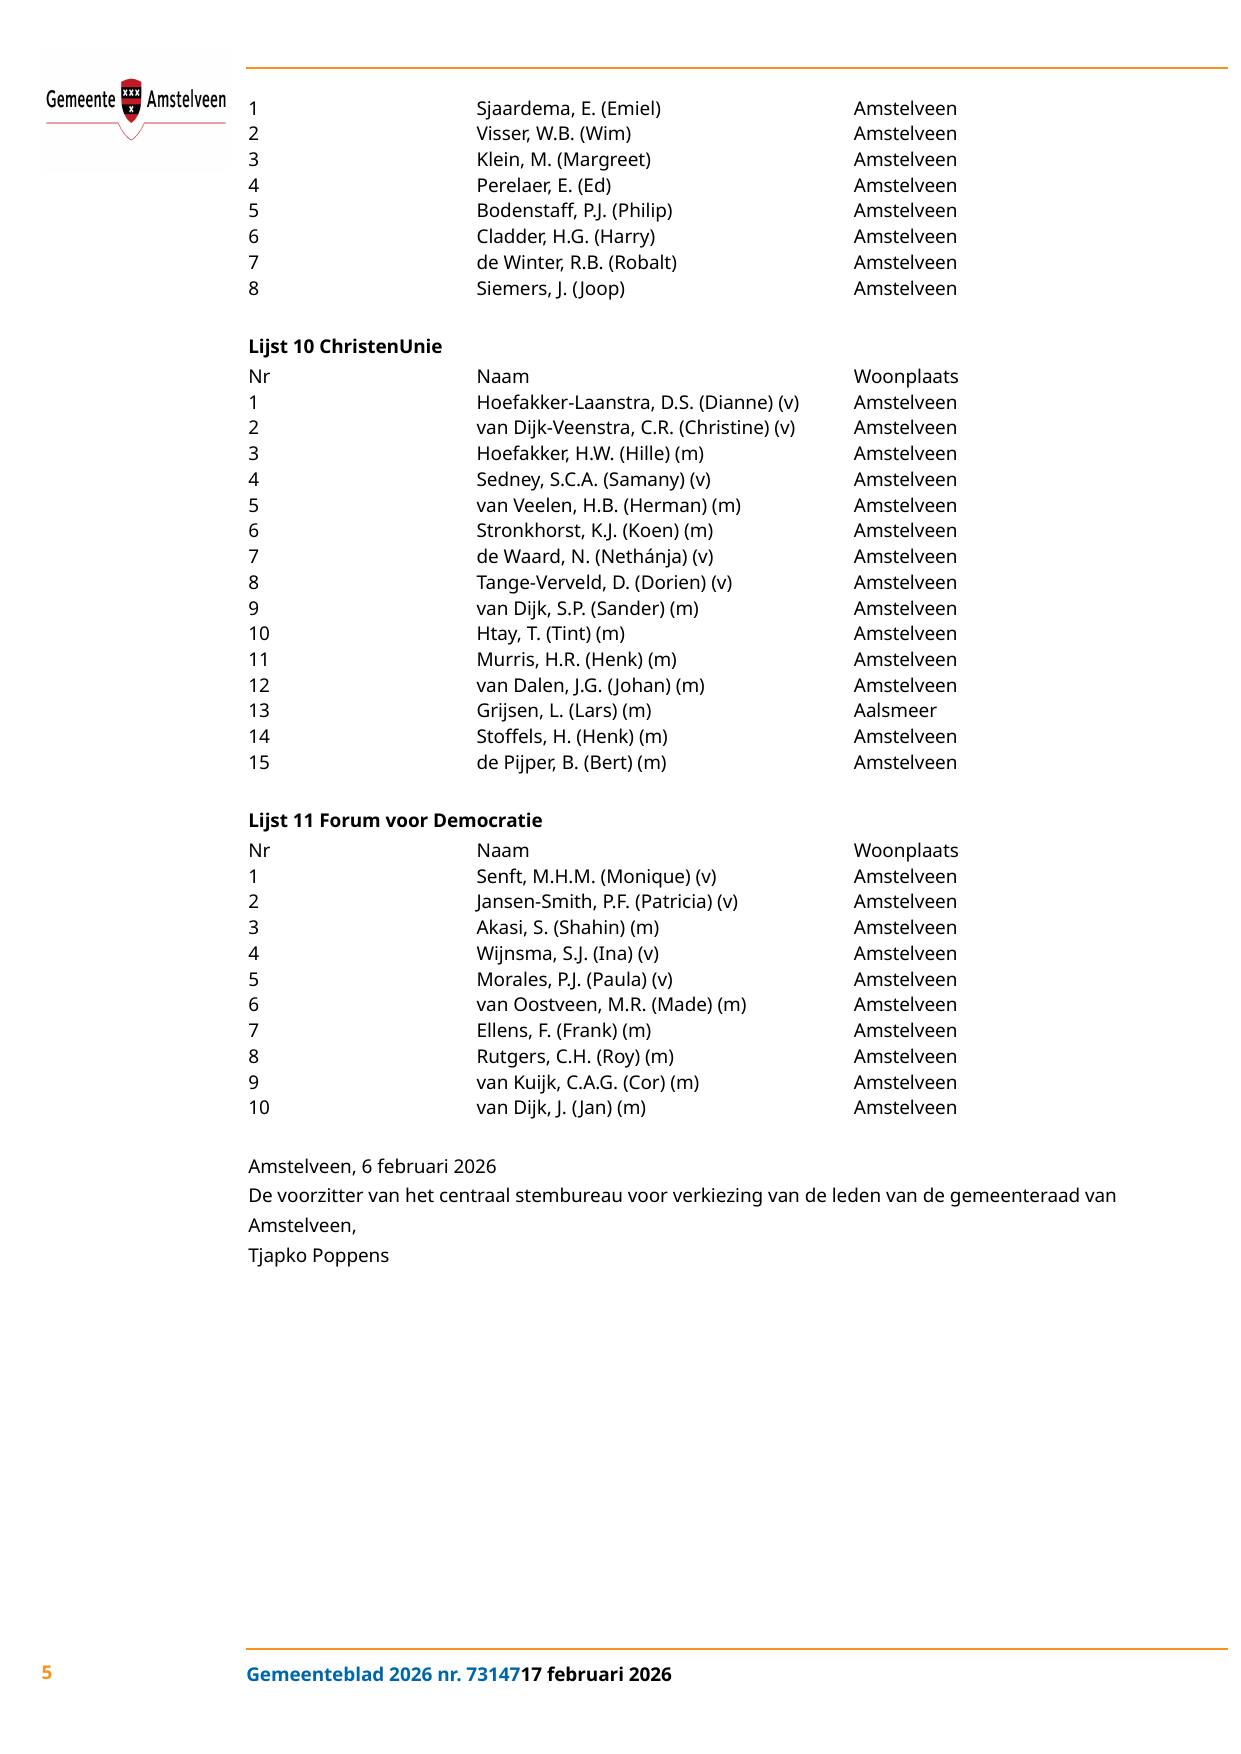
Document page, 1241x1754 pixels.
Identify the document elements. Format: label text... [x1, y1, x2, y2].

table_cell 9 [248, 595, 476, 620]
table_cell de Pijper, B. (Bert) (m) [476, 749, 854, 775]
table_cell Amstelveen [854, 1069, 1152, 1094]
table_cell Amstelveen [854, 1095, 1152, 1120]
table_cell Amstelveen [854, 466, 1152, 492]
text Lijst 11 Forum voor Democratie [248, 808, 1152, 833]
table_cell Amstelveen [854, 518, 1152, 543]
table_cell 7 [248, 543, 476, 569]
table_cell Amstelveen [854, 95, 1152, 121]
table_cell Siemers, J. (Joop) [476, 275, 854, 301]
table_cell 2 [248, 121, 476, 146]
table_cell Amstelveen [854, 646, 1152, 672]
table_header Nr [248, 837, 476, 863]
table_cell Bodenstaff, P.J. (Philip) [476, 198, 854, 223]
table_cell Amstelveen [854, 966, 1152, 992]
table_cell 9 [248, 1069, 476, 1094]
table_cell Htay, T. (Tint) (m) [476, 620, 854, 646]
table_cell 8 [248, 1043, 476, 1069]
table_cell 10 [248, 620, 476, 646]
table_cell Senft, M.H.M. (Monique) (v) [476, 863, 854, 889]
table_cell 11 [248, 646, 476, 672]
table_cell de Waard, N. (Nethánja) (v) [476, 543, 854, 569]
table_cell van Veelen, H.B. (Herman) (m) [476, 492, 854, 517]
table_cell van Oostveen, M.R. (Made) (m) [476, 992, 854, 1017]
table_cell 3 [248, 440, 476, 466]
table_header Naam [476, 363, 854, 389]
table_cell Visser, W.B. (Wim) [476, 121, 854, 146]
table_cell Amstelveen [854, 889, 1152, 914]
table_cell van Dijk, J. (Jan) (m) [476, 1095, 854, 1120]
table_cell 1 [248, 863, 476, 889]
table_cell Klein, M. (Margreet) [476, 146, 854, 172]
table_cell van Kuijk, C.A.G. (Cor) (m) [476, 1069, 854, 1094]
table_cell Stoffels, H. (Henk) (m) [476, 723, 854, 749]
table_cell Amstelveen [854, 249, 1152, 275]
table_cell 4 [248, 940, 476, 966]
table_cell van Dalen, J.G. (Johan) (m) [476, 672, 854, 698]
table_cell 1 [248, 95, 476, 121]
table_cell Amstelveen [854, 389, 1152, 414]
text Amstelveen, 6 februari 2026 [248, 1153, 1152, 1179]
table_cell Amstelveen [854, 672, 1152, 698]
table_cell 6 [248, 224, 476, 249]
table_cell 3 [248, 915, 476, 940]
table_cell Hoefakker-Laanstra, D.S. (Dianne) (v) [476, 389, 854, 414]
table_header Nr [248, 363, 476, 389]
table_cell 7 [248, 1018, 476, 1043]
table_cell Ellens, F. (Frank) (m) [476, 1018, 854, 1043]
table_cell Jansen-Smith, P.F. (Patricia) (v) [476, 889, 854, 914]
table_cell 5 [248, 966, 476, 992]
table_cell 6 [248, 992, 476, 1017]
text Tjapko Poppens [248, 1242, 1152, 1268]
table_cell Amstelveen [854, 121, 1152, 146]
table_cell 4 [248, 172, 476, 198]
table_header Woonplaats [854, 363, 1152, 389]
table_header Naam [476, 837, 854, 863]
table_cell 6 [248, 518, 476, 543]
table_cell Cladder, H.G. (Harry) [476, 224, 854, 249]
table_cell Amstelveen [854, 749, 1152, 775]
table_cell Hoefakker, H.W. (Hille) (m) [476, 440, 854, 466]
table_cell Amstelveen [854, 1018, 1152, 1043]
table_cell Morales, P.J. (Paula) (v) [476, 966, 854, 992]
table_cell 5 [248, 198, 476, 223]
text Lijst 10 ChristenUnie [248, 333, 1152, 359]
table_cell Amstelveen [854, 440, 1152, 466]
table_cell Amstelveen [854, 940, 1152, 966]
table_cell Amstelveen [854, 275, 1152, 301]
table_cell 13 [248, 698, 476, 723]
table_header Woonplaats [854, 837, 1152, 863]
table_cell Perelaer, E. (Ed) [476, 172, 854, 198]
table_cell 14 [248, 723, 476, 749]
table_cell Amstelveen [854, 992, 1152, 1017]
table_cell Murris, H.R. (Henk) (m) [476, 646, 854, 672]
table_cell Tange-Verveld, D. (Dorien) (v) [476, 569, 854, 595]
table_cell 3 [248, 146, 476, 172]
table_cell 2 [248, 889, 476, 914]
table_cell Rutgers, C.H. (Roy) (m) [476, 1043, 854, 1069]
table_cell Grijsen, L. (Lars) (m) [476, 698, 854, 723]
table_cell 10 [248, 1095, 476, 1120]
table_cell Amstelveen [854, 492, 1152, 517]
table_cell Akasi, S. (Shahin) (m) [476, 915, 854, 940]
table_cell Aalsmeer [854, 698, 1152, 723]
table_cell Amstelveen [854, 915, 1152, 940]
table_cell Sjaardema, E. (Emiel) [476, 95, 854, 121]
table_cell 15 [248, 749, 476, 775]
table_cell Amstelveen [854, 569, 1152, 595]
table_cell Amstelveen [854, 198, 1152, 223]
table_cell Amstelveen [854, 172, 1152, 198]
table_cell Stronkhorst, K.J. (Koen) (m) [476, 518, 854, 543]
table_cell 5 [248, 492, 476, 517]
table_cell 8 [248, 275, 476, 301]
picture [41, 47, 231, 172]
table_cell van Dijk, S.P. (Sander) (m) [476, 595, 854, 620]
table_cell 12 [248, 672, 476, 698]
table_cell Amstelveen [854, 415, 1152, 440]
table_cell Amstelveen [854, 1043, 1152, 1069]
table_cell Amstelveen [854, 620, 1152, 646]
text De voorzitter van het centraal stembureau voor verkiezing van de leden van de gemeenteraad van Amstelveen, [248, 1183, 1152, 1238]
table_cell Amstelveen [854, 723, 1152, 749]
table_cell 4 [248, 466, 476, 492]
table_cell 8 [248, 569, 476, 595]
table_cell Wijnsma, S.J. (Ina) (v) [476, 940, 854, 966]
table_cell van Dijk-Veenstra, C.R. (Christine) (v) [476, 415, 854, 440]
table_cell 2 [248, 415, 476, 440]
table_cell Amstelveen [854, 146, 1152, 172]
table_cell Amstelveen [854, 224, 1152, 249]
table_cell 1 [248, 389, 476, 414]
table_cell Amstelveen [854, 543, 1152, 569]
table_cell Amstelveen [854, 863, 1152, 889]
table_cell 7 [248, 249, 476, 275]
table_cell de Winter, R.B. (Robalt) [476, 249, 854, 275]
table_cell Amstelveen [854, 595, 1152, 620]
table_cell Sedney, S.C.A. (Samany) (v) [476, 466, 854, 492]
